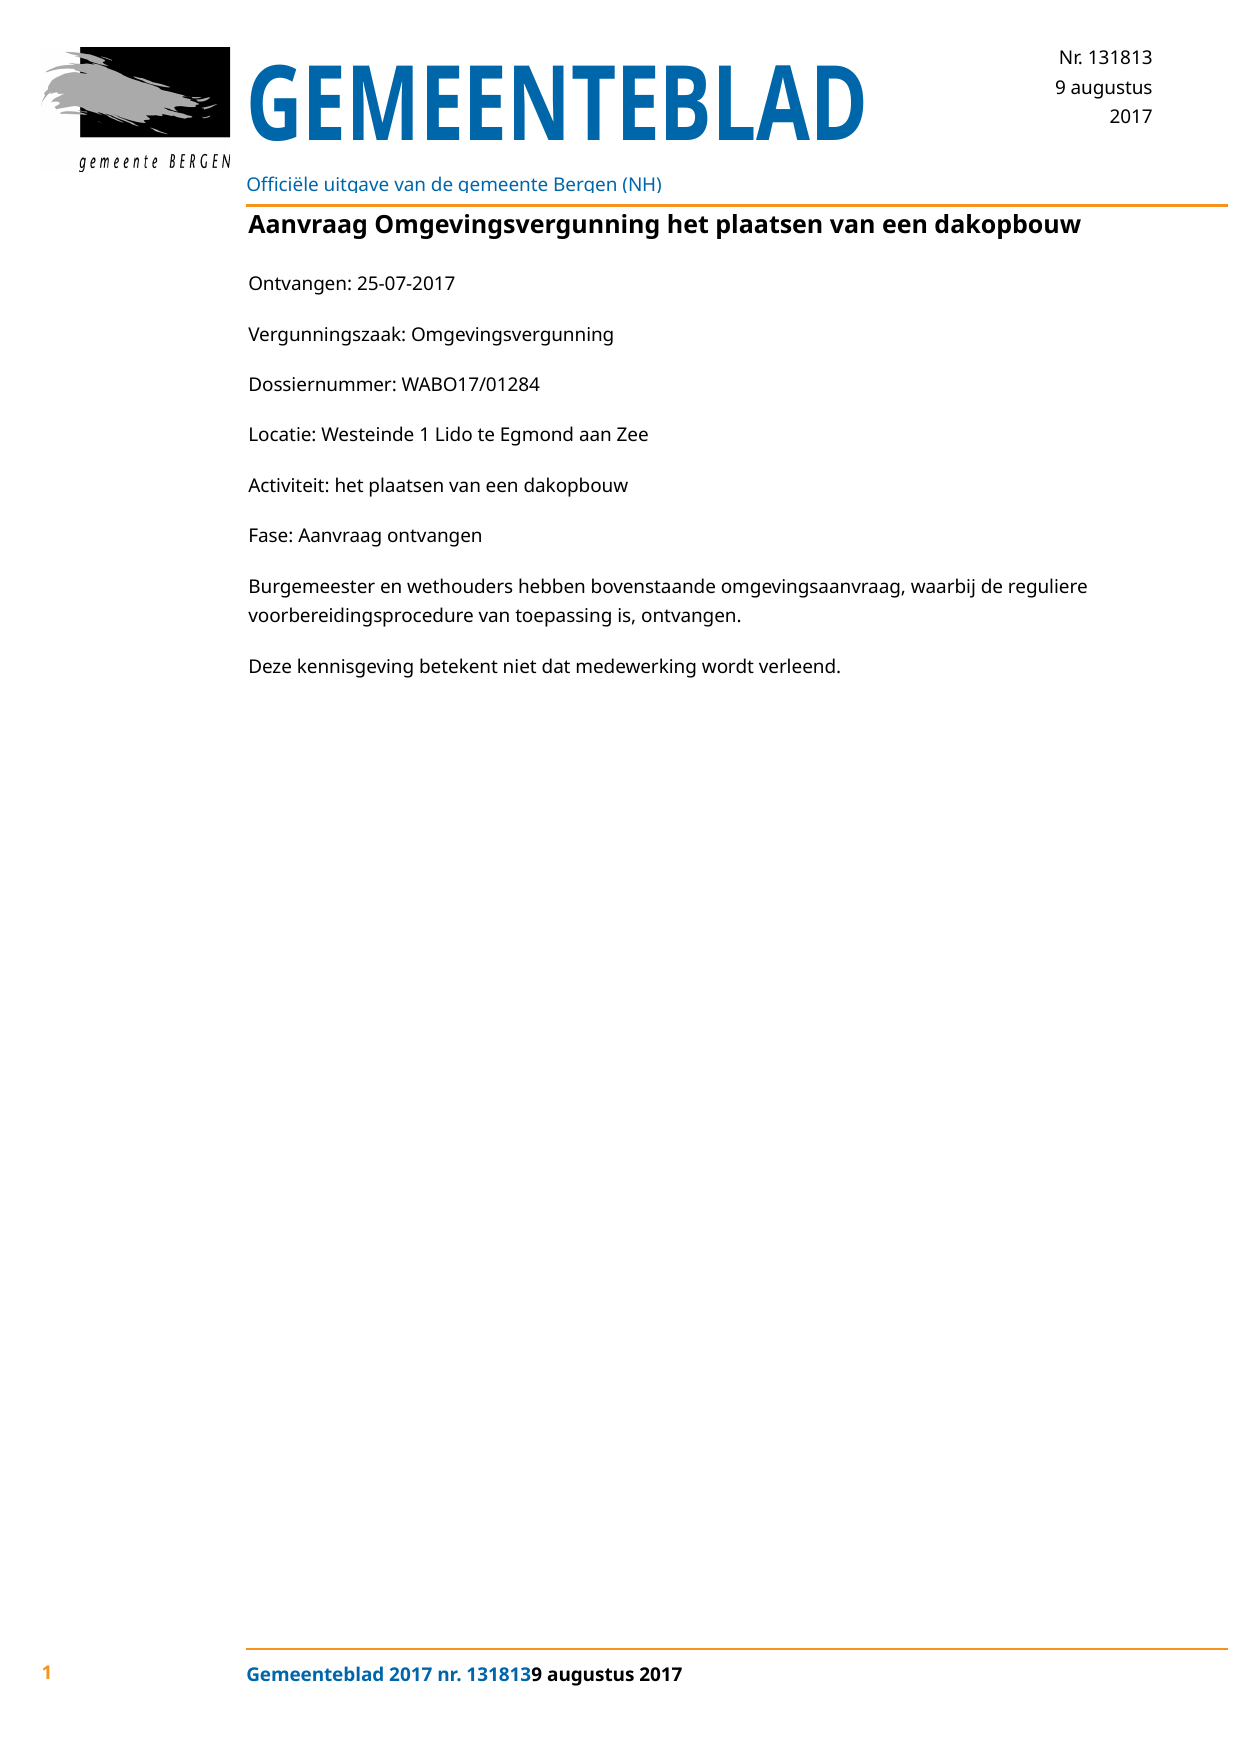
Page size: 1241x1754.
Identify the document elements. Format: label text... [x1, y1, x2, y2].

text Dossiernummer: WABO17/01284 [248, 371, 1152, 397]
text Burgemeester en wethouders hebben bovenstaande omgevingsaanvraag, waarbij de reguliere voorbereidingsprocedure van toepassing is, ontvangen. [248, 573, 1152, 628]
text Vergunningszaak: Omgevingsvergunning [248, 321, 1152, 346]
text Deze kennisgeving betekent niet dat medewerking wordt verleend. [248, 653, 1152, 678]
text Ontvangen: 25-07-2017 [248, 270, 1152, 296]
text Activiteit: het plaatsen van een dakopbouw [248, 472, 1152, 498]
text Aanvraag Omgevingsvergunning het plaatsen van een dakopbouw [248, 207, 1152, 241]
picture [41, 47, 231, 172]
text Fase: Aanvraag ontvangen [248, 522, 1152, 548]
text Locatie: Westeinde 1 Lido te Egmond aan Zee [248, 422, 1152, 447]
